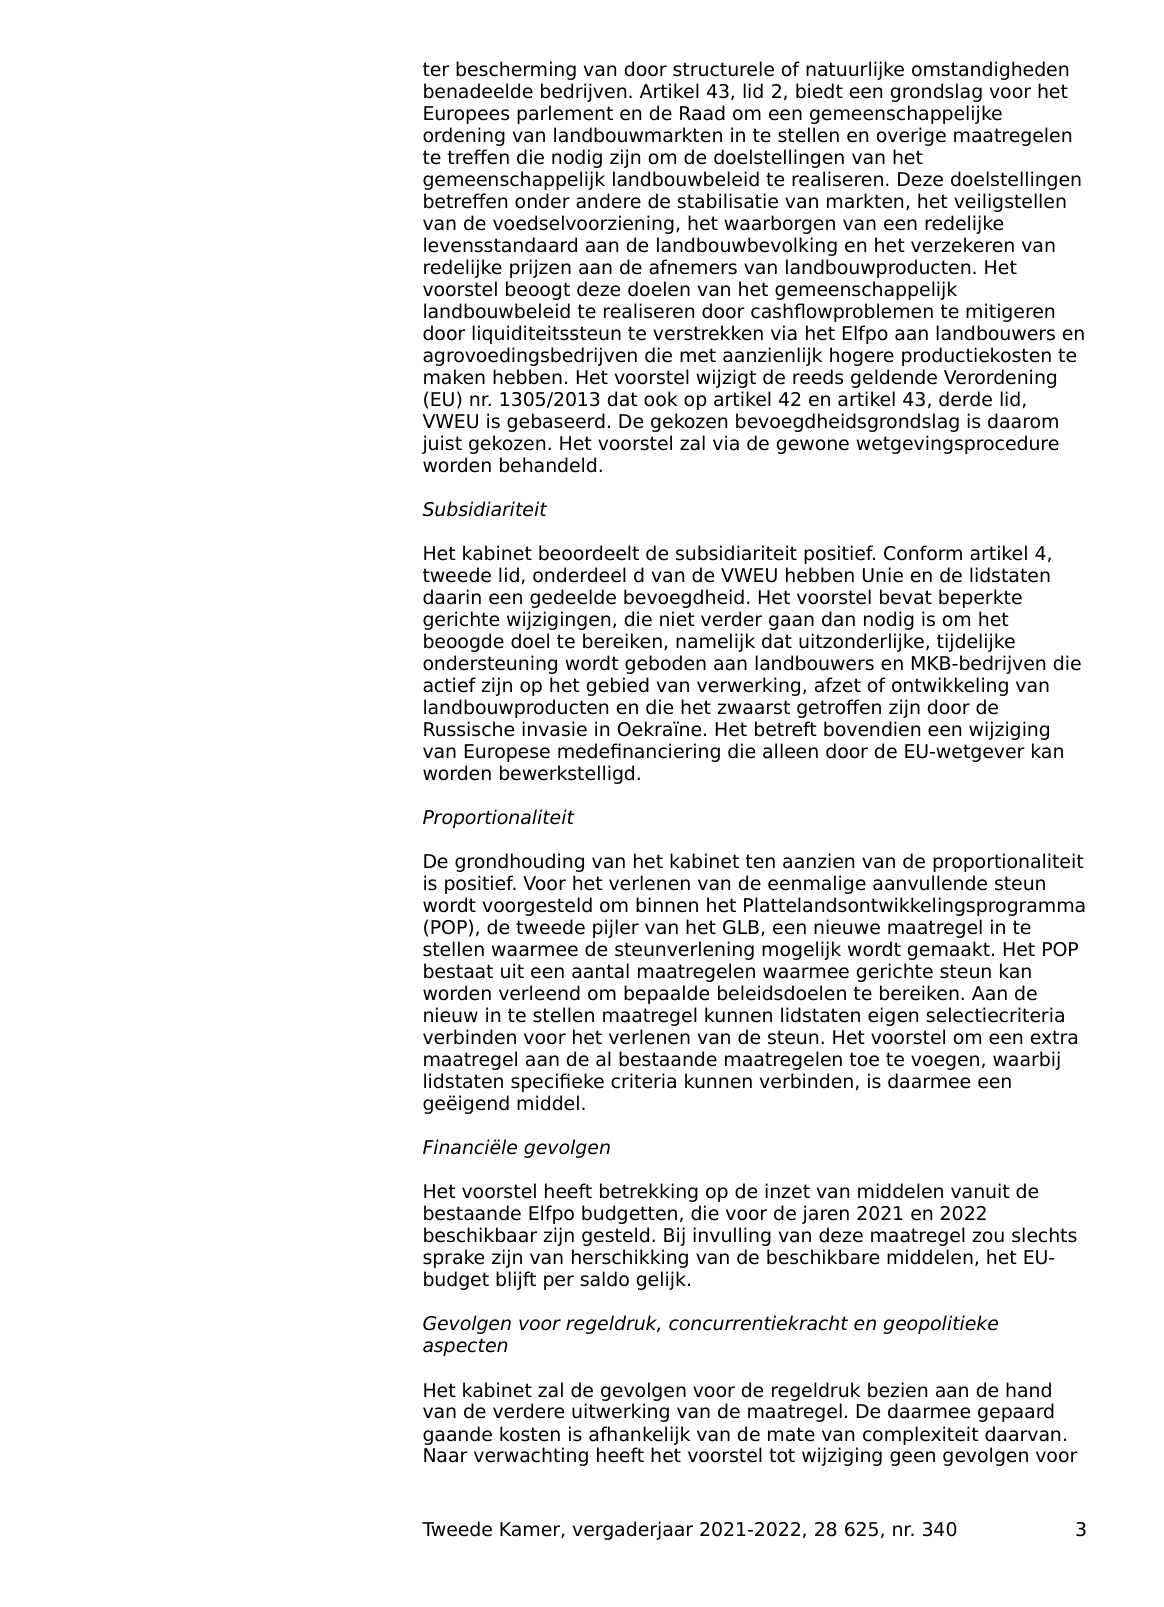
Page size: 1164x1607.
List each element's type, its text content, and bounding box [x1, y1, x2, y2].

subtitle Proportionaliteit [422, 807, 1087, 829]
text Het voorstel heeft betrekking op de inzet van middelen vanuit de bestaande Elfpo budgetten, die voor de jaren 2021 en 2022 beschikbaar zijn gesteld. Bij invulling van deze maatregel zou slechts sprake zijn van herschikking van de beschikbare middelen, het EU-budget blijft per saldo gelijk. [422, 1181, 1087, 1291]
text De grondhouding van het kabinet ten aanzien van de proportionaliteit is positief. Voor het verlenen van de eenmalige aanvullende steun wordt voorgesteld om binnen het Plattelandsontwikkelingsprogramma (POP), de tweede pijler van het GLB, een nieuwe maatregel in te stellen waarmee de steunverlening mogelijk wordt gemaakt. Het POP bestaat uit een aantal maatregelen waarmee gerichte steun kan worden verleend om bepaalde beleidsdoelen te bereiken. Aan de nieuw in te stellen maatregel kunnen lidstaten eigen selectiecriteria verbinden voor het verlenen van de steun. Het voorstel om een extra maatregel aan de al bestaande maatregelen toe te voegen, waarbij lidstaten specifieke criteria kunnen verbinden, is daarmee een geëigend middel. [422, 851, 1087, 1115]
text Het kabinet beoordeelt de subsidiariteit positief. Conform artikel 4, tweede lid, onderdeel d van de VWEU hebben Unie en de lidstaten daarin een gedeelde bevoegdheid. Het voorstel bevat beperkte gerichte wijzigingen, die niet verder gaan dan nodig is om het beoogde doel te bereiken, namelijk dat uitzonderlijke, tijdelijke ondersteuning wordt geboden aan landbouwers en MKB-bedrijven die actief zijn op het gebied van verwerking, afzet of ontwikkeling van landbouwproducten en die het zwaarst getroffen zijn door de Russische invasie in Oekraïne. Het betreft bovendien een wijziging van Europese medefinanciering die alleen door de EU-wetgever kan worden bewerkstelligd. [422, 543, 1087, 785]
text ter bescherming van door structurele of natuurlijke omstandigheden benadeelde bedrijven. Artikel 43, lid 2, biedt een grondslag voor het Europees parlement en de Raad om een gemeenschappelijke ordening van landbouwmarkten in te stellen en overige maatregelen te treffen die nodig zijn om de doelstellingen van het gemeenschappelijk landbouwbeleid te realiseren. Deze doelstellingen betreffen onder andere de stabilisatie van markten, het veiligstellen van de voedselvoorziening, het waarborgen van een redelijke levensstandaard aan de landbouwbevolking en het verzekeren van redelijke prijzen aan de afnemers van landbouwproducten. Het voorstel beoogt deze doelen van het gemeenschappelijk landbouwbeleid te realiseren door cashflowproblemen te mitigeren door liquiditeitssteun te verstrekken via het Elfpo aan landbouwers en agrovoedingsbedrijven die met aanzienlijk hogere productiekosten te maken hebben. Het voorstel wijzigt de reeds geldende Verordening (EU) nr. 1305/2013 dat ook op artikel 42 en artikel 43, derde lid, VWEU is gebaseerd. De gekozen bevoegdheidsgrondslag is daarom juist gekozen. Het voorstel zal via de gewone wetgevingsprocedure worden behandeld. [422, 59, 1087, 477]
subtitle Gevolgen voor regeldruk, concurrentiekracht en geopolitieke aspecten [422, 1313, 1087, 1357]
subtitle Financiële gevolgen [422, 1137, 1087, 1159]
text Het kabinet zal de gevolgen voor de regeldruk bezien aan de hand van de verdere uitwerking van de maatregel. De daarmee gepaard gaande kosten is afhankelijk van de mate van complexiteit daarvan. Naar verwachting heeft het voorstel tot wijziging geen gevolgen voor [422, 1379, 1087, 1467]
subtitle Subsidiariteit [422, 499, 1087, 521]
